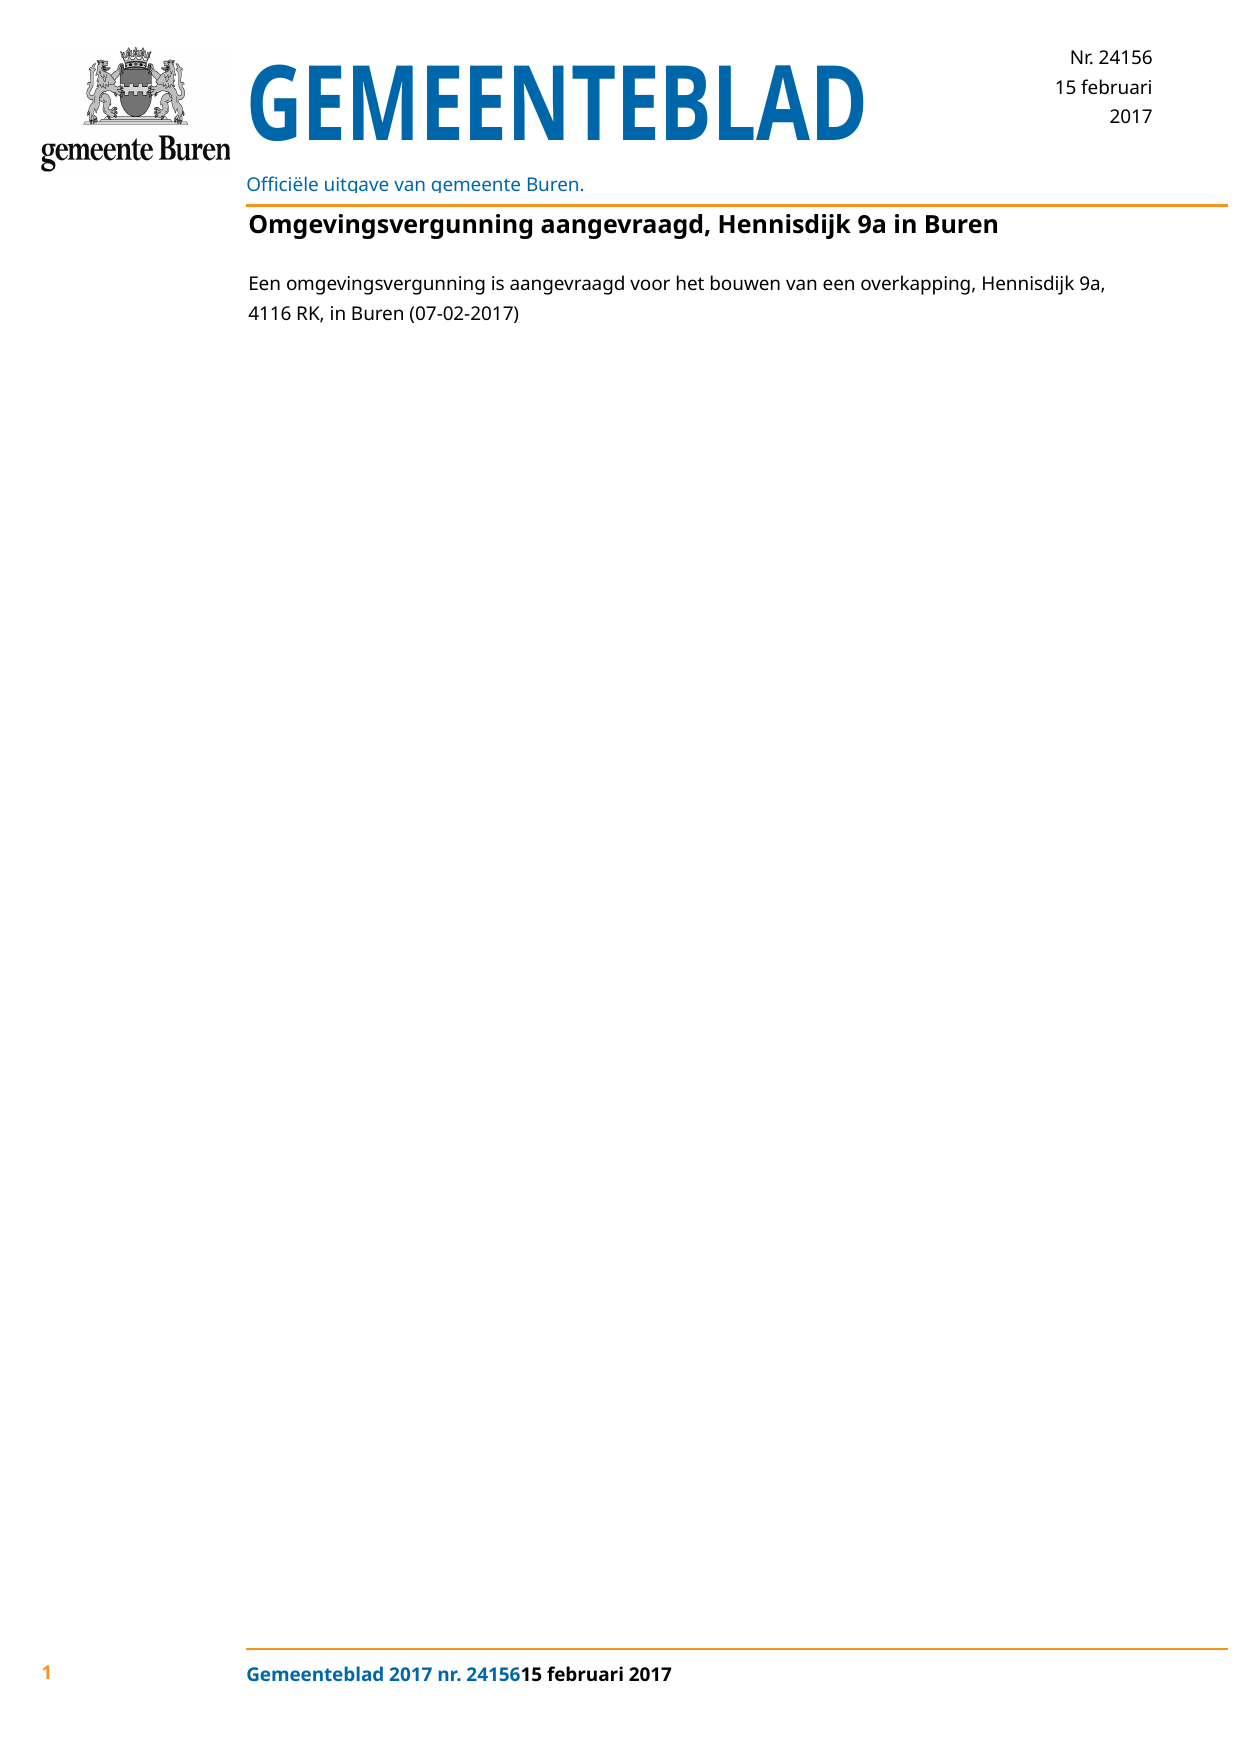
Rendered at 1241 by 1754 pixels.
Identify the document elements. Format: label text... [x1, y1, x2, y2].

text Omgevingsvergunning aangevraagd, Hennisdijk 9a in Buren [248, 207, 1152, 241]
table_header Een omgevingsvergunning is aangevraagd voor het bouwen van een overkapping, Hennisdijk 9a, 4116 RK, in Buren (07-02-2017) [248, 270, 1152, 326]
picture [41, 47, 231, 172]
